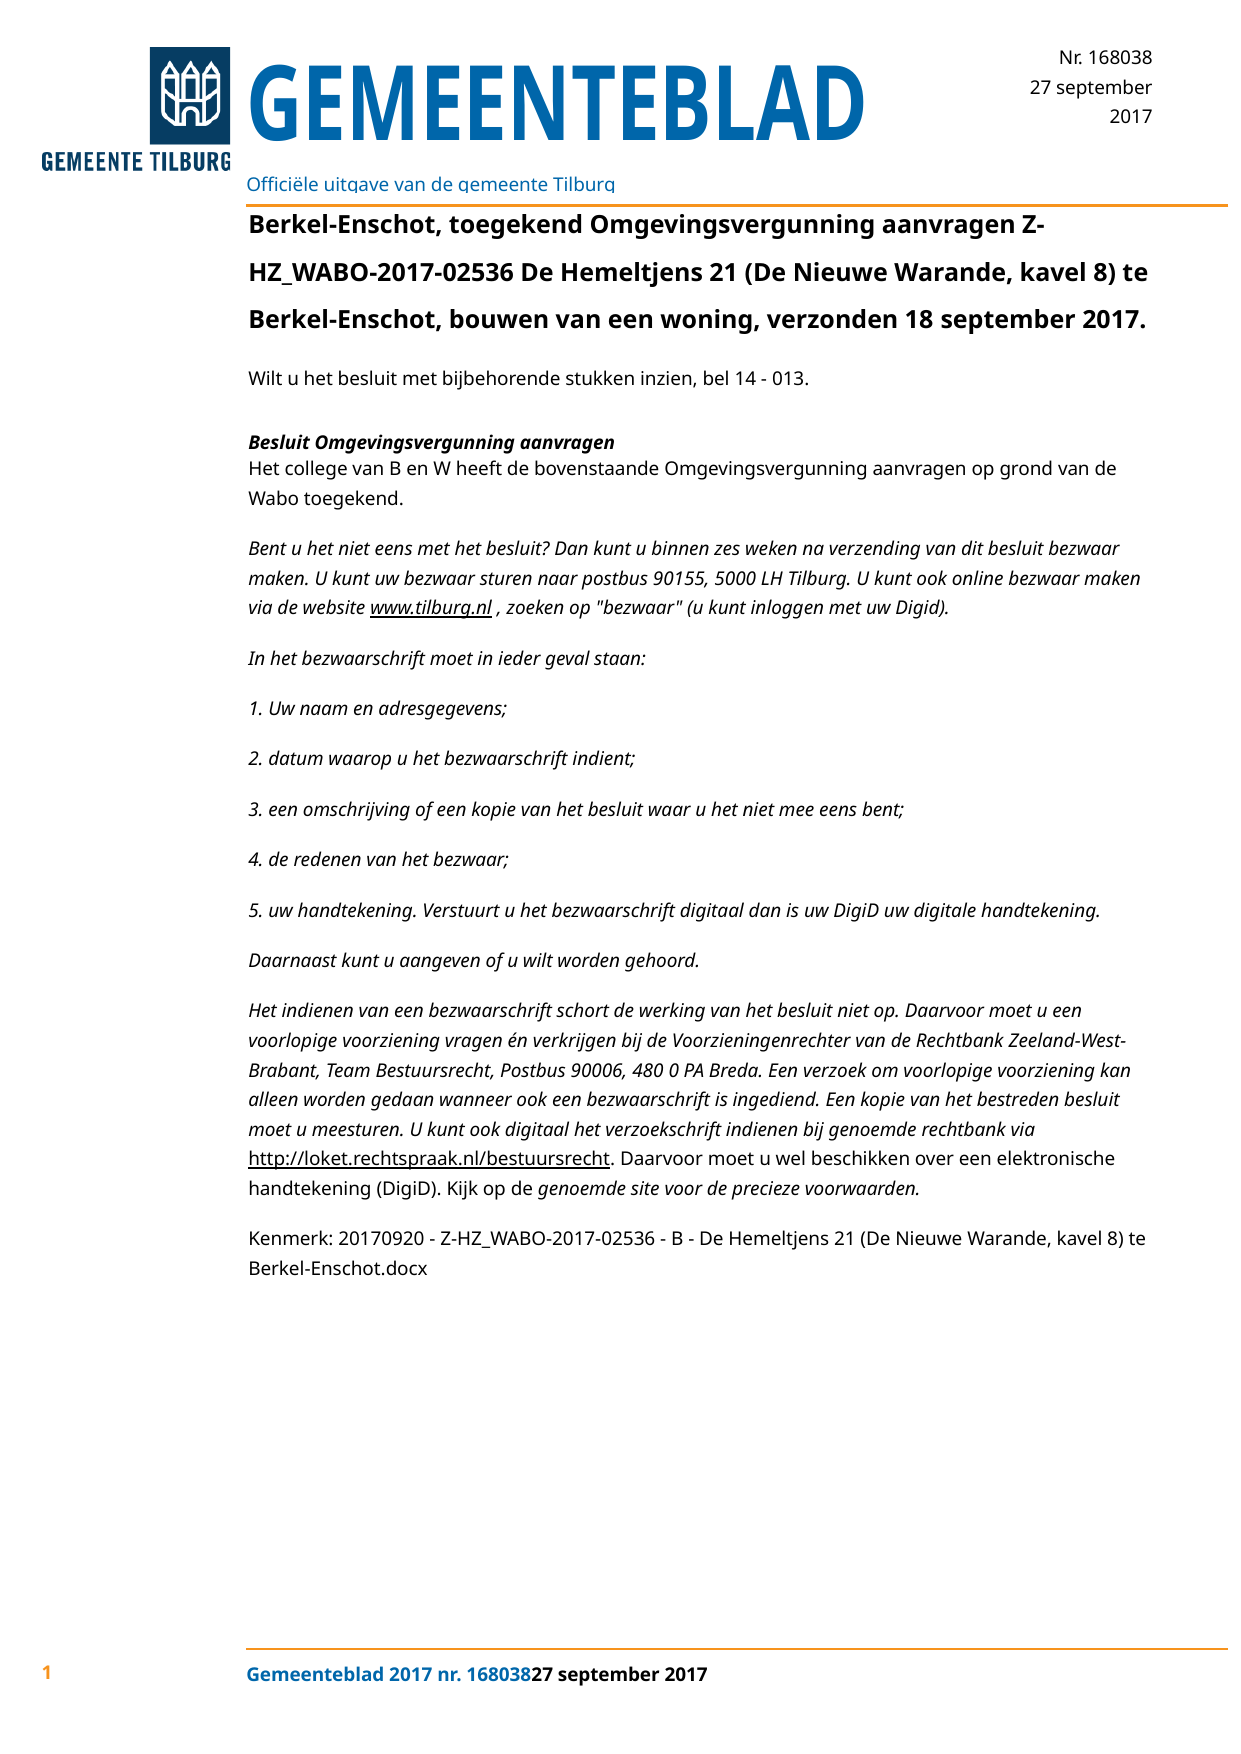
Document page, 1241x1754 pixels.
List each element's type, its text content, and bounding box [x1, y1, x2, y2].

text Daarnaast kunt u aangeven of u wilt worden gehoord. [248, 947, 1152, 973]
text Berkel-Enschot, toegekend Omgevingsvergunning aanvragen Z-HZ_WABO-2017-02536 De Hemeltjens 21 (De Nieuwe Warande, kavel 8) te Berkel-Enschot, bouwen van een woning, verzonden 18 september 2017. [248, 207, 1152, 336]
text Het college van B en W heeft de bovenstaande Omgevingsvergunning aanvragen op grond van de Wabo toegekend. [248, 455, 1152, 511]
picture [41, 47, 231, 172]
text 2. datum waarop u het bezwaarschrift indient; [248, 746, 1152, 771]
text Kenmerk: 20170920 - Z-HZ_WABO-2017-02536 - B - De Hemeltjens 21 (De Nieuwe Warande, kavel 8) te Berkel-Enschot.docx [248, 1226, 1152, 1281]
text 3. een omschrijving of een kopie van het besluit waar u het niet mee eens bent; [248, 796, 1152, 822]
text Besluit Omgevingsvergunning aanvragen [248, 429, 1152, 455]
text Wilt u het besluit met bijbehorende stukken inzien, bel 14 - 013. [248, 366, 1152, 391]
text Bent u het niet eens met het besluit? Dan kunt u binnen zes weken na verzending van dit besluit bezwaar maken. U kunt uw bezwaar sturen naar postbus 90155, 5000 LH Tilburg. U kunt ook online bezwaar maken via de website www.tilburg.nl , zoeken op "bezwaar" (u kunt inloggen met uw Digid). [248, 535, 1152, 620]
text 5. uw handtekening. Verstuurt u het bezwaarschrift digitaal dan is uw DigiD uw digitale handtekening. [248, 897, 1152, 923]
text 4. de redenen van het bezwaar; [248, 846, 1152, 872]
text 1. Uw naam en adresgegevens; [248, 695, 1152, 721]
text Het indienen van een bezwaarschrift schort de werking van het besluit niet op. Daarvoor moet u een voorlopige voorziening vragen én verkrijgen bij de Voorzieningenrechter van de Rechtbank Zeeland-West-Brabant, Team Bestuursrecht, Postbus 90006, 480 0 PA Breda. Een verzoek om voorlopige voorziening kan alleen worden gedaan wanneer ook een bezwaarschrift is ingediend. Een kopie van het bestreden besluit moet u meesturen. U kunt ook digitaal het verzoekschrift indienen bij genoemde rechtbank via http://loket.rechtspraak.nl/bestuursrecht. Daarvoor moet u wel beschikken over een elektronische handtekening (DigiD). Kijk op de genoemde site voor de precieze voorwaarden. [248, 998, 1152, 1201]
text In het bezwaarschrift moet in ieder geval staan: [248, 645, 1152, 671]
